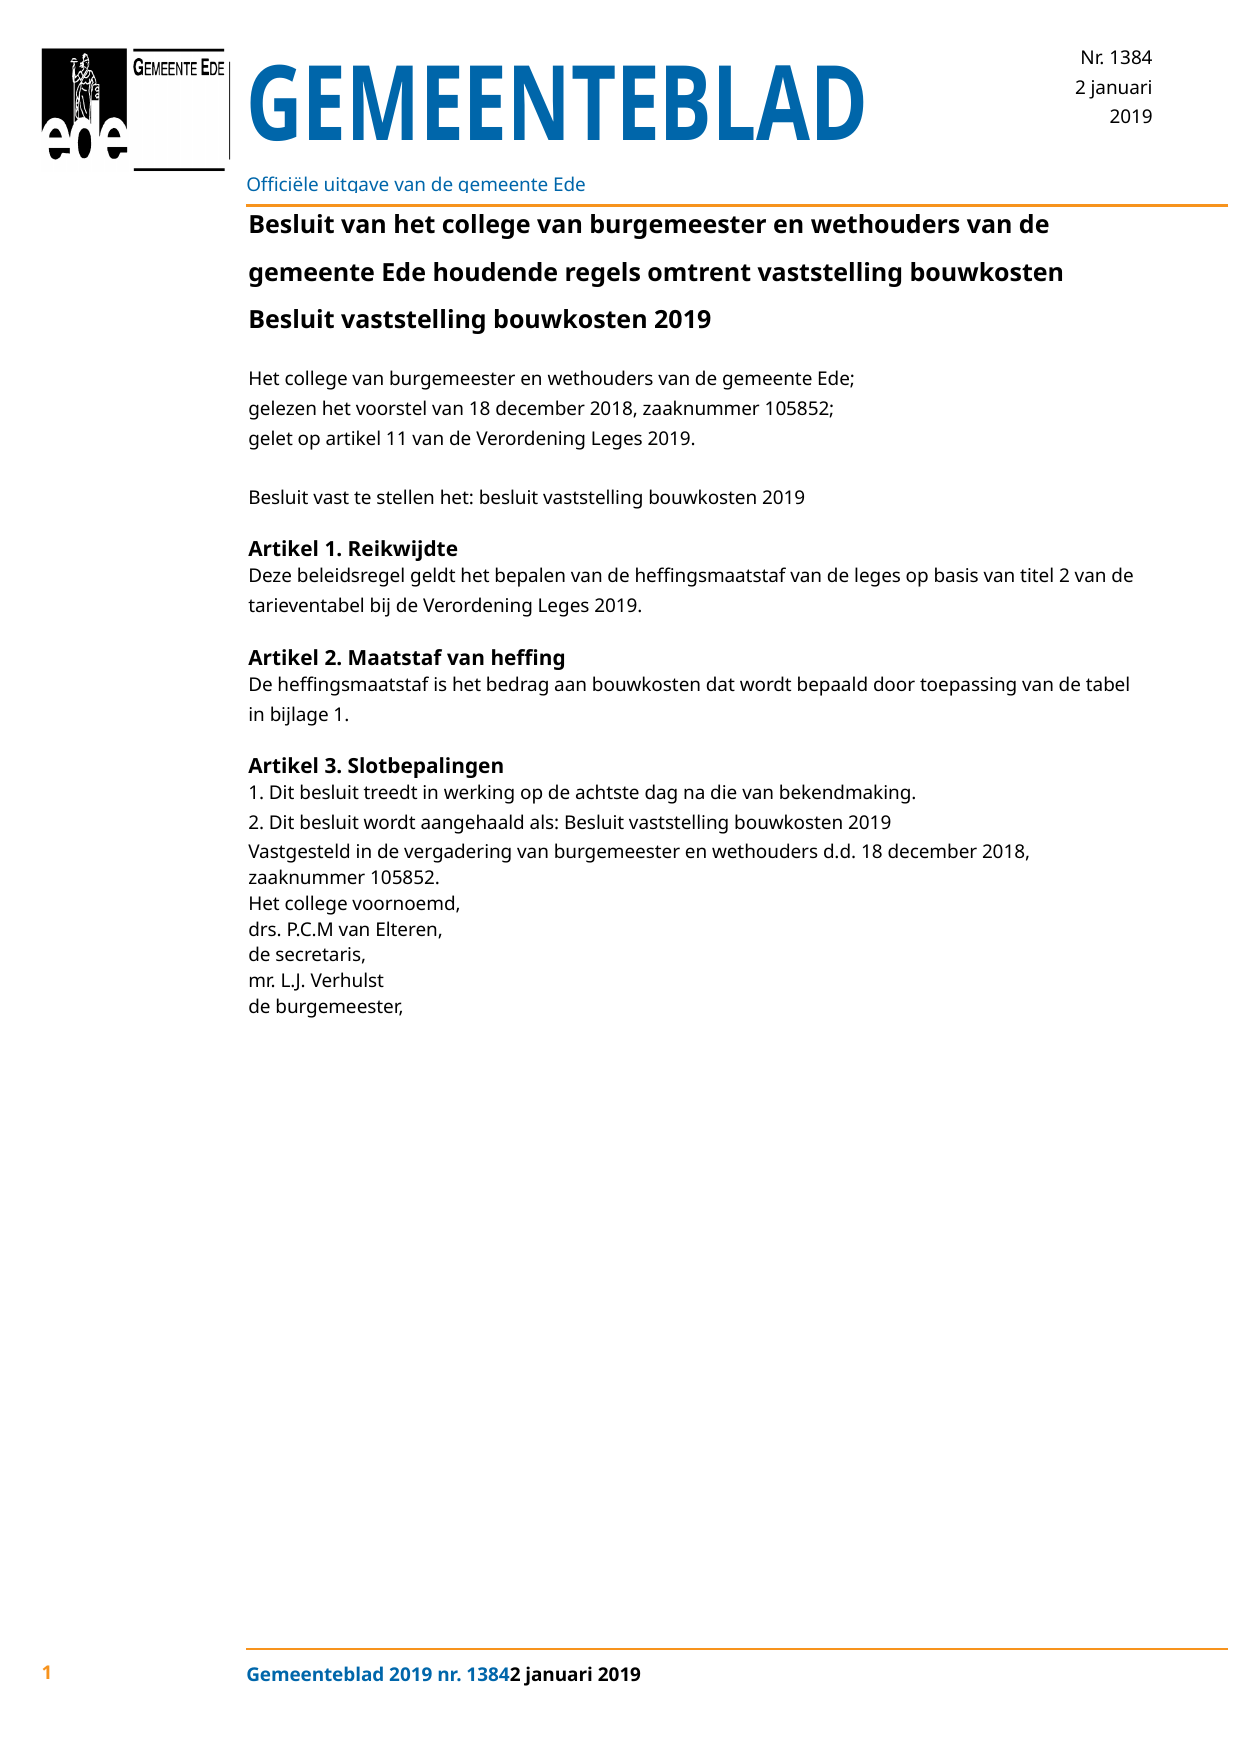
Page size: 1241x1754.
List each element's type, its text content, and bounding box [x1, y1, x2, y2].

text drs. P.C.M van Elteren, [248, 916, 1152, 942]
text 1. Dit besluit treedt in werking op de achtste dag na die van bekendmaking. [248, 779, 1152, 805]
text mr. L.J. Verhulst [248, 967, 1152, 993]
text de secretaris, [248, 942, 1152, 967]
text Artikel 1. Reikwijdte [248, 534, 1152, 563]
text gelezen het voorstel van 18 december 2018, zaaknummer 105852; [248, 395, 1152, 421]
text 2. Dit besluit wordt aangehaald als: Besluit vaststelling bouwkosten 2019 [248, 809, 1152, 835]
text Deze beleidsregel geldt het bepalen van de heffingsmaatstaf van de leges op basis van titel 2 van de tarieventabel bij de Verordening Leges 2019. [248, 563, 1152, 618]
text de burgemeester, [248, 993, 1152, 1019]
text Artikel 2. Maatstaf van heffing [248, 643, 1152, 671]
text Vastgesteld in de vergadering van burgemeester en wethouders d.d. 18 december 2018, zaaknummer 105852. [248, 839, 1152, 890]
text Het college voornoemd, [248, 890, 1152, 916]
text Artikel 3. Slotbepalingen [248, 751, 1152, 779]
text Besluit vast te stellen het: besluit vaststelling bouwkosten 2019 [248, 484, 1152, 509]
text gelet op artikel 11 van de Verordening Leges 2019. [248, 425, 1152, 450]
text Besluit van het college van burgemeester en wethouders van de gemeente Ede houdende regels omtrent vaststelling bouwkosten Besluit vaststelling bouwkosten 2019 [248, 207, 1152, 336]
text De heffingsmaatstaf is het bedrag aan bouwkosten dat wordt bepaald door toepassing van de tabel in bijlage 1. [248, 671, 1152, 726]
picture [41, 47, 231, 172]
text Het college van burgemeester en wethouders van de gemeente Ede; [248, 366, 1152, 391]
